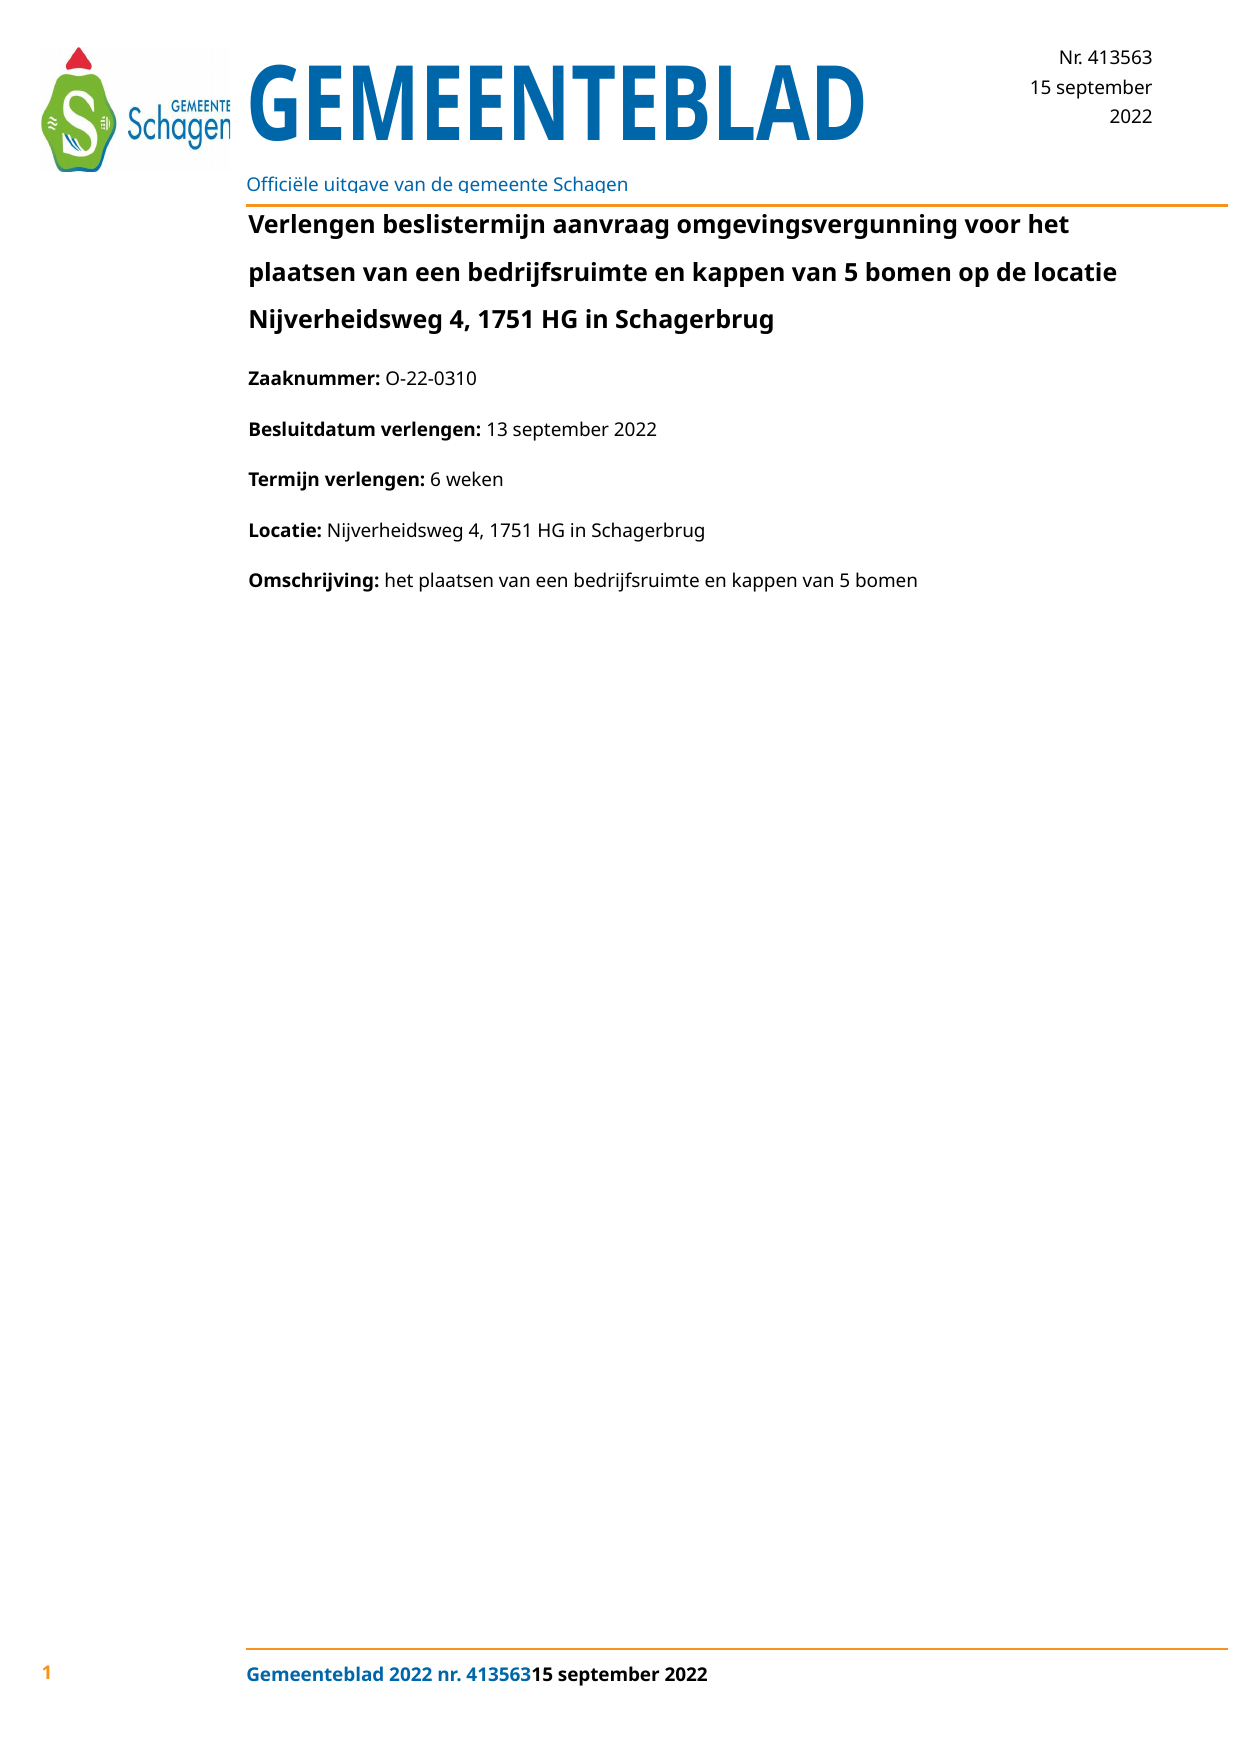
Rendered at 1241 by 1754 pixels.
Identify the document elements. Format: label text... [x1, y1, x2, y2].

picture [41, 47, 231, 172]
text Besluitdatum verlengen: 13 september 2022 [248, 416, 1152, 442]
text Termijn verlengen: 6 weken [248, 466, 1152, 492]
text Omschrijving: het plaatsen van een bedrijfsruimte en kappen van 5 bomen [248, 567, 1152, 593]
text Locatie: Nijverheidsweg 4, 1751 HG in Schagerbrug [248, 517, 1152, 542]
text Verlengen beslistermijn aanvraag omgevingsvergunning voor het plaatsen van een bedrijfsruimte en kappen van 5 bomen op de locatie Nijverheidsweg 4, 1751 HG in Schagerbrug [248, 207, 1152, 336]
text Zaaknummer: O-22-0310 [248, 366, 1152, 391]
